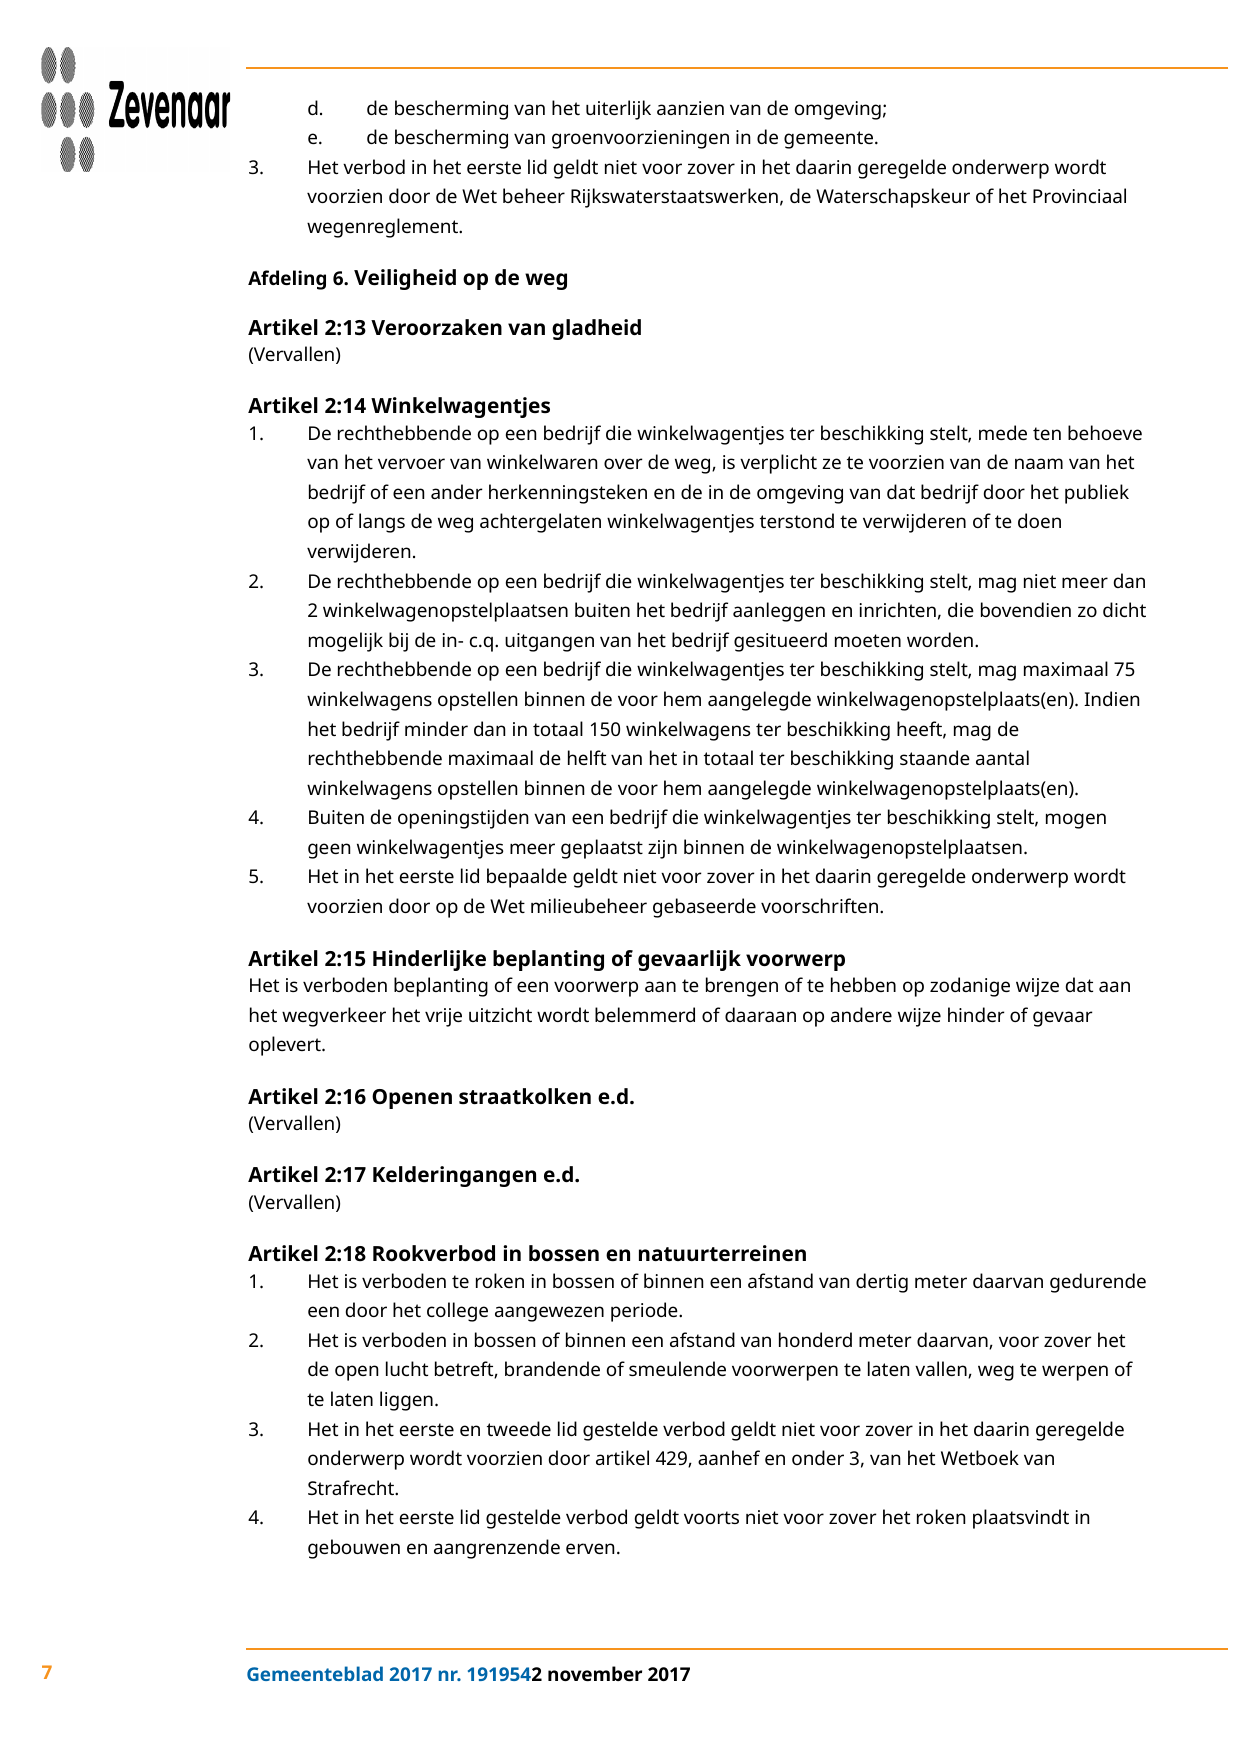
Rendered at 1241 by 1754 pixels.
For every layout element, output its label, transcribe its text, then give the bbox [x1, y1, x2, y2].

list Het in het eerste lid gestelde verbod geldt voorts niet voor zover het roken plaatsvindt in gebouwen en aangrenzende erven. [248, 1504, 1152, 1560]
text (Vervallen) [248, 1110, 1152, 1136]
text (Vervallen) [248, 1189, 1152, 1215]
list Het is verboden in bossen of binnen een afstand van honderd meter daarvan, voor zover het de open lucht betreft, brandende of smeulende voorwerpen te laten vallen, weg te werpen of te laten liggen. [248, 1327, 1152, 1412]
list Het verbod in het eerste lid geldt niet voor zover in het daarin geregelde onderwerp wordt voorzien door de Wet beheer Rijkswaterstaatswerken, de Waterschapskeur of het Provinciaal wegenreglement. [248, 154, 1152, 239]
text (Vervallen) [248, 341, 1152, 367]
text Artikel 2:14 Winkelwagentjes [248, 392, 1152, 420]
list Het in het eerste lid bepaalde geldt niet voor zover in het daarin geregelde onderwerp wordt voorzien door op de Wet milieubeheer gebaseerde voorschriften. [248, 864, 1152, 919]
list Het is verboden te roken in bossen of binnen een afstand van dertig meter daarvan gedurende een door het college aangewezen periode. [248, 1268, 1152, 1323]
list De rechthebbende op een bedrijf die winkelwagentjes ter beschikking stelt, mag maximaal 75 winkelwagens opstellen binnen de voor hem aangelegde winkelwagenopstelplaats(en). Indien het bedrijf minder dan in totaal 150 winkelwagens ter beschikking heeft, mag de rechthebbende maximaal de helft van het in totaal ter beschikking staande aantal winkelwagens opstellen binnen de voor hem aangelegde winkelwagenopstelplaats(en). [248, 657, 1152, 801]
list De rechthebbende op een bedrijf die winkelwagentjes ter beschikking stelt, mede ten behoeve van het vervoer van winkelwaren over de weg, is verplicht ze te voorzien van de naam van het bedrijf of een ander herkenningsteken en de in de omgeving van dat bedrijf door het publiek op of langs de weg achtergelaten winkelwagentjes terstond te verwijderen of te doen verwijderen. [248, 420, 1152, 564]
list Het in het eerste en tweede lid gestelde verbod geldt niet voor zover in het daarin geregelde onderwerp wordt voorzien door artikel 429, aanhef en onder 3, van het Wetboek van Strafrecht. [248, 1416, 1152, 1501]
list Buiten de openingstijden van een bedrijf die winkelwagentjes ter beschikking stelt, mogen geen winkelwagentjes meer geplaatst zijn binnen de winkelwagenopstelplaatsen. [248, 804, 1152, 860]
text Artikel 2:13 Veroorzaken van gladheid [248, 313, 1152, 341]
list De rechthebbende op een bedrijf die winkelwagentjes ter beschikking stelt, mag niet meer dan 2 winkelwagenopstelplaatsen buiten het bedrijf aanleggen en inrichten, die bovendien zo dicht mogelijk bij de in- c.q. uitgangen van het bedrijf gesitueerd moeten worden. [248, 568, 1152, 653]
text Het is verboden beplanting of een voorwerp aan te brengen of te hebben op zodanige wijze dat aan het wegverkeer het vrije uitzicht wordt belemmerd of daaraan op andere wijze hinder of gevaar oplevert. [248, 972, 1152, 1057]
list de bescherming van groenvoorzieningen in de gemeente. [307, 124, 1152, 150]
picture [41, 47, 231, 172]
text Artikel 2:18 Rookverbod in bossen en natuurterreinen [248, 1239, 1152, 1268]
text Afdeling 6. Veiligheid op de weg [248, 263, 1152, 292]
list de bescherming van het uiterlijk aanzien van de omgeving; [307, 95, 1152, 121]
text Artikel 2:15 Hinderlijke beplanting of gevaarlijk voorwerp [248, 944, 1152, 972]
text Artikel 2:17 Kelderingangen e.d. [248, 1161, 1152, 1189]
text Artikel 2:16 Openen straatkolken e.d. [248, 1082, 1152, 1110]
